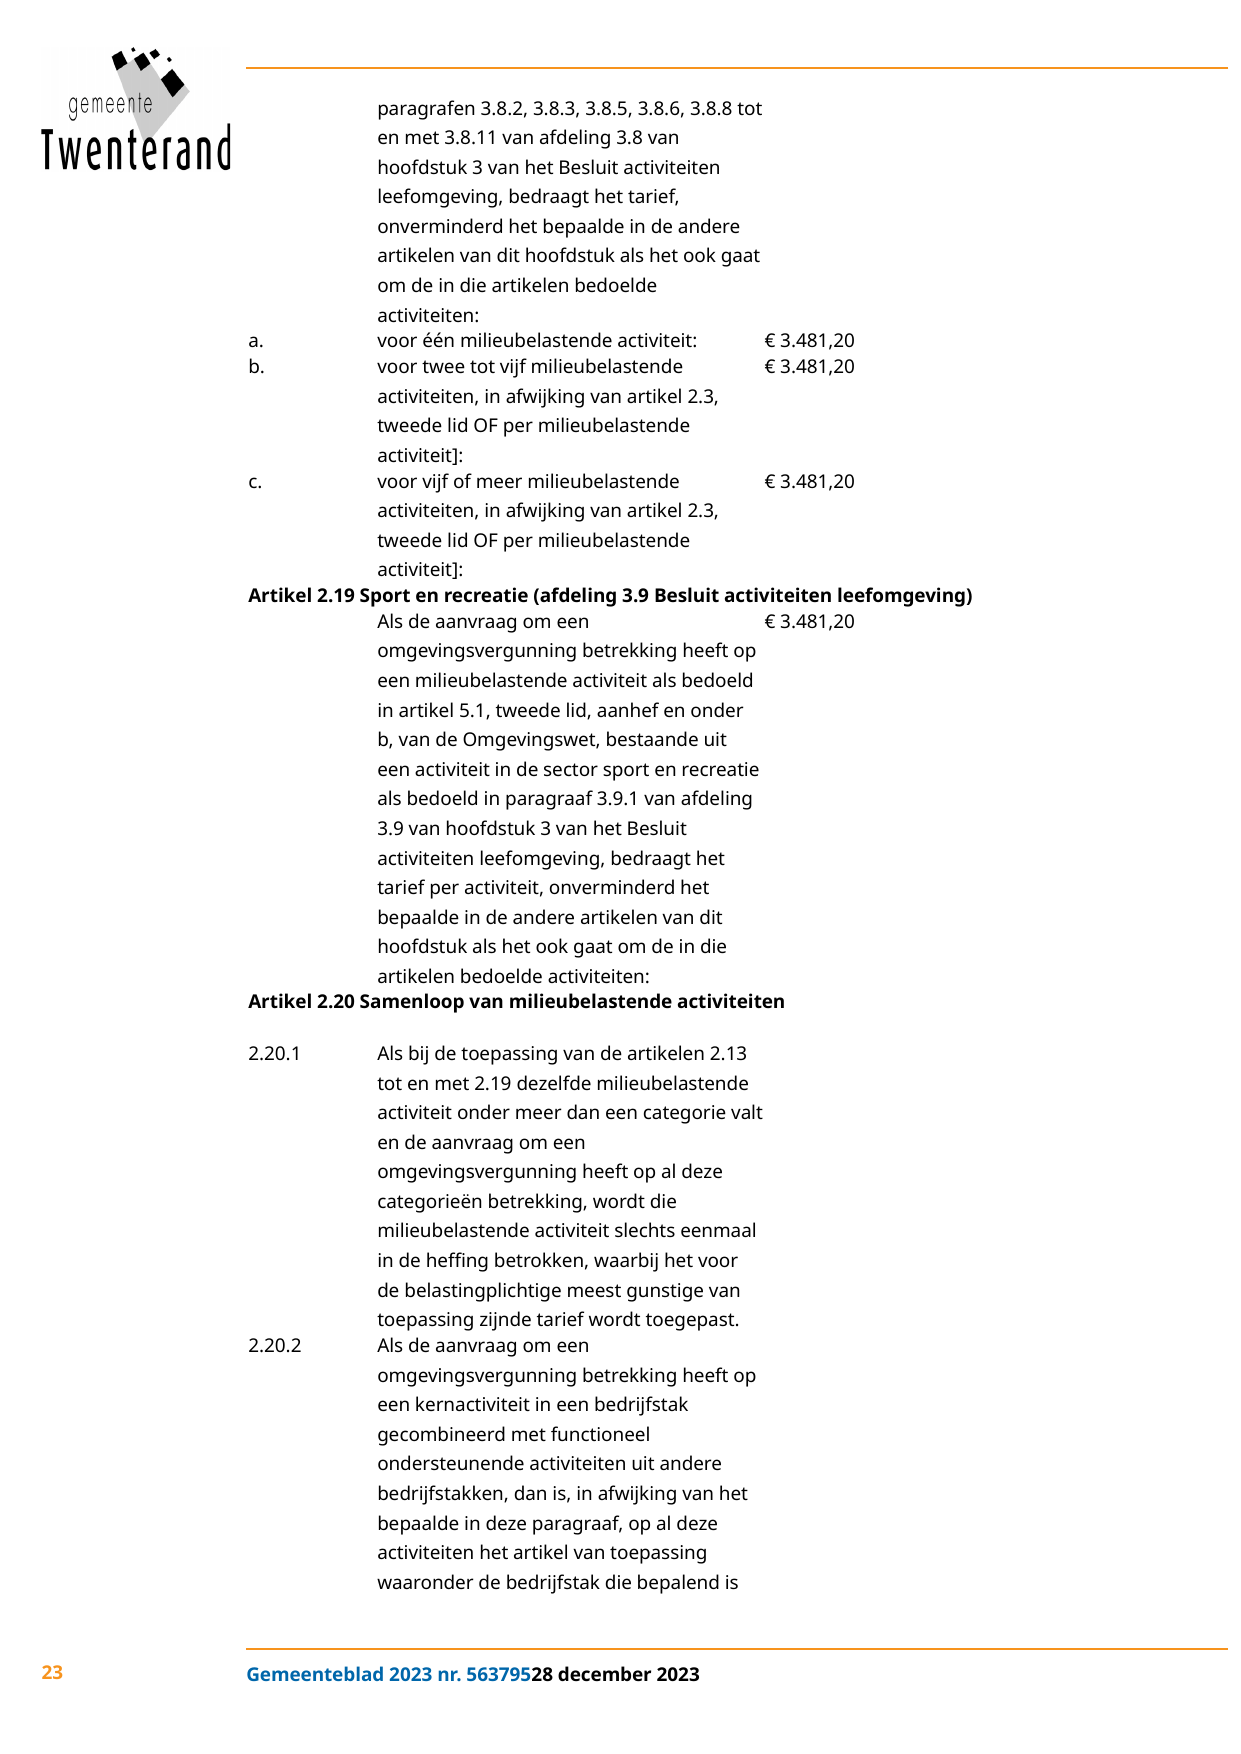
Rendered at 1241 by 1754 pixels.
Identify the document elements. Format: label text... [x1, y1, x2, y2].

table_cell voor twee tot vijf milieubelastende activiteiten, in afwijking van artikel 2.3, tweede lid OF per milieubelastende activiteit]: [377, 353, 764, 468]
table_cell € 3.481,20 [764, 608, 1022, 989]
table_cell € 3.481,20 [764, 328, 1022, 353]
table_cell [1023, 95, 1152, 328]
table_cell [1023, 608, 1152, 989]
table_cell [764, 1332, 1022, 1594]
table_cell Als bij de toepassing van de artikelen 2.13 tot en met 2.19 dezelfde milieubelastende activiteit onder meer dan een categorie valt en de aanvraag om een omgevingsvergunning heeft op al deze categorieën betrekking, wordt die milieubelastende activiteit slechts eenmaal in de heffing betrokken, waarbij het voor de belastingplichtige meest gunstige van toepassing zijnde tarief wordt toegepast. [377, 1040, 764, 1332]
table_cell € 3.481,20 [764, 353, 1022, 468]
table_cell voor vijf of meer milieubelastende activiteiten, in afwijking van artikel 2.3, tweede lid OF per milieubelastende activiteit]: [377, 468, 764, 582]
table_cell [248, 1015, 377, 1040]
table_cell € 3.481,20 [764, 468, 1022, 582]
table_cell [764, 95, 1022, 328]
table_cell c. [248, 468, 377, 582]
table_cell [1023, 1015, 1152, 1040]
table_cell [1023, 1332, 1152, 1594]
table_cell paragrafen 3.8.2, 3.8.3, 3.8.5, 3.8.6, 3.8.8 tot en met 3.8.11 van afdeling 3.8 van hoofdstuk 3 van het Besluit activiteiten leefomgeving, bedraagt het tarief, onverminderd het bepaalde in de andere artikelen van dit hoofdstuk als het ook gaat om de in die artikelen bedoelde activiteiten: [377, 95, 764, 328]
table_cell Als de aanvraag om een omgevingsvergunning betrekking heeft op een kernactiviteit in een bedrijfstak gecombineerd met functioneel ondersteunende activiteiten uit andere bedrijfstakken, dan is, in afwijking van het bepaalde in deze paragraaf, op al deze activiteiten het artikel van toepassing waaronder de bedrijfstak die bepalend is [377, 1332, 764, 1594]
picture [41, 47, 231, 172]
table_cell Artikel 2.20 Samenloop van milieubelastende activiteiten [248, 989, 1022, 1014]
table_cell [1023, 468, 1152, 582]
table_cell [1023, 328, 1152, 353]
table_cell Als de aanvraag om een omgevingsvergunning betrekking heeft op een milieubelastende activiteit als bedoeld in artikel 5.1, tweede lid, aanhef en onder b, van de Omgevingswet, bestaande uit een activiteit in de sector sport en recreatie als bedoeld in paragraaf 3.9.1 van afdeling 3.9 van hoofdstuk 3 van het Besluit activiteiten leefomgeving, bedraagt het tarief per activiteit, onverminderd het bepaalde in de andere artikelen van dit hoofdstuk als het ook gaat om de in die artikelen bedoelde activiteiten: [377, 608, 764, 989]
table_cell 2.20.1 [248, 1040, 377, 1332]
table_cell [248, 95, 377, 328]
table_cell 2.20.2 [248, 1332, 377, 1594]
table_cell [377, 1015, 764, 1040]
table_cell [1023, 1040, 1152, 1332]
table_cell [1023, 353, 1152, 468]
table_cell [764, 1015, 1022, 1040]
table_cell a. [248, 328, 377, 353]
table_cell voor één milieubelastende activiteit: [377, 328, 764, 353]
table_cell Artikel 2.19 Sport en recreatie (afdeling 3.9 Besluit activiteiten leefomgeving) [248, 582, 1022, 608]
table_cell [764, 1040, 1022, 1332]
table_cell [248, 608, 377, 989]
table_cell b. [248, 353, 377, 468]
